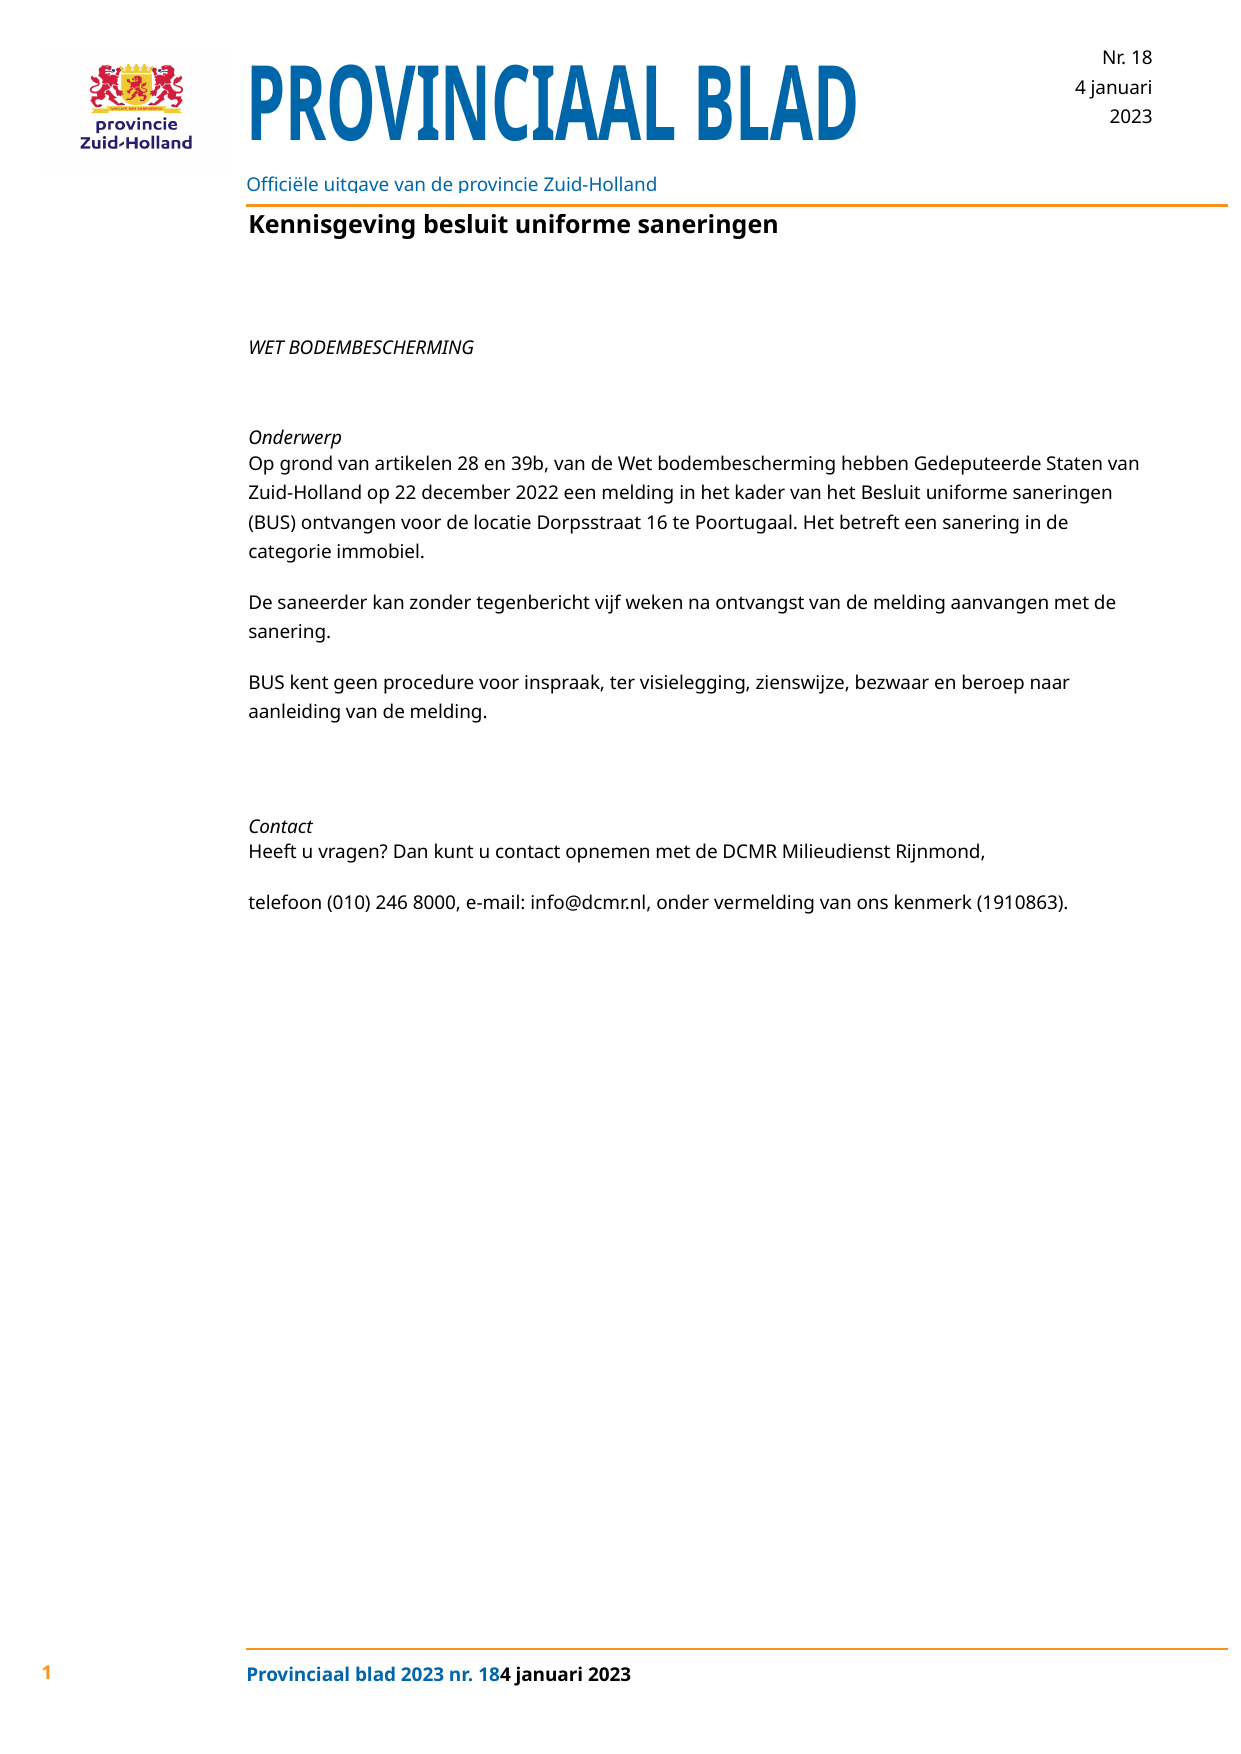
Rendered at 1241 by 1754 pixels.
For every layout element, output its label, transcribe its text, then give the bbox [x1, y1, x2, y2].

text Op grond van artikelen 28 en 39b, van de Wet bodembescherming hebben Gedeputeerde Staten van Zuid-Holland op 22 december 2022 een melding in het kader van het Besluit uniforme saneringen (BUS) ontvangen voor de locatie Dorpsstraat 16 te Poortugaal. Het betreft een sanering in de categorie immobiel. [248, 450, 1152, 564]
text BUS kent geen procedure voor inspraak, ter visielegging, zienswijze, bezwaar en beroep naar aanleiding van de melding. [248, 669, 1152, 724]
text Kennisgeving besluit uniforme saneringen [248, 207, 1152, 241]
text Contact [248, 813, 1152, 838]
text Onderwerp [248, 424, 1152, 450]
text telefoon (010) 246 8000, e-mail: info@dcmr.nl, onder vermelding van ons kenmerk (1910863). [248, 889, 1152, 915]
text Heeft u vragen? Dan kunt u contact opnemen met de DCMR Milieudienst Rijnmond, [248, 838, 1152, 864]
picture [41, 47, 231, 172]
text WET BODEMBESCHERMING [248, 334, 1152, 360]
text De saneerder kan zonder tegenbericht vijf weken na ontvangst van de melding aanvangen met de sanering. [248, 589, 1152, 644]
